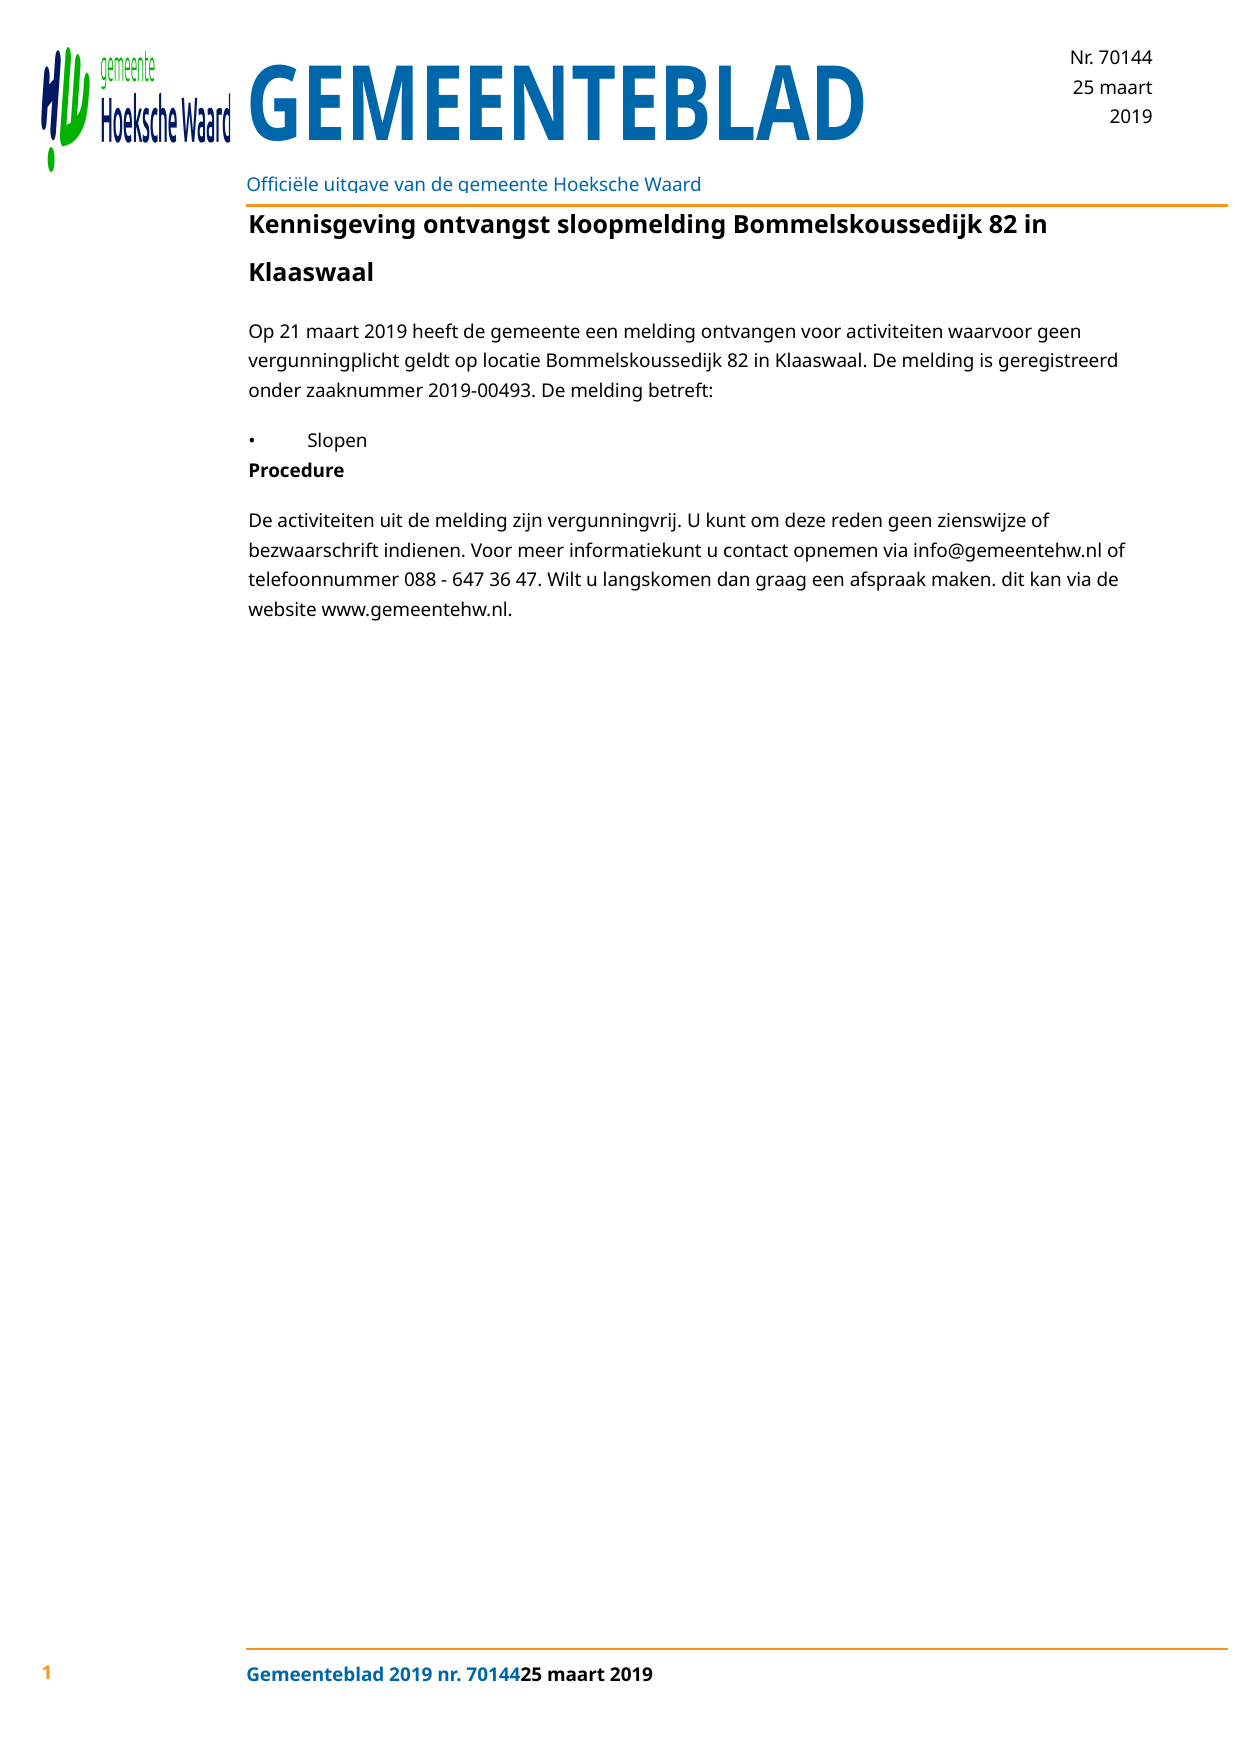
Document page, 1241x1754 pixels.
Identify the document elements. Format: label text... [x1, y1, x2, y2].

text Op 21 maart 2019 heeft de gemeente een melding ontvangen voor activiteiten waarvoor geen vergunningplicht geldt op locatie Bommelskoussedijk 82 in Klaaswaal. De melding is geregistreerd onder zaaknummer 2019-00493. De melding betreft: [248, 318, 1152, 403]
text Kennisgeving ontvangst sloopmelding Bommelskoussedijk 82 in Klaaswaal [248, 207, 1152, 288]
list Slopen [248, 427, 1152, 453]
picture [41, 47, 231, 172]
text De activiteiten uit de melding zijn vergunningvrij. U kunt om deze reden geen zienswijze of bezwaarschrift indienen. Voor meer informatiekunt u contact opnemen via info@gemeentehw.nl of telefoonnummer 088 - 647 36 47. Wilt u langskomen dan graag een afspraak maken. dit kan via de website www.gemeentehw.nl. [248, 507, 1152, 622]
text Procedure [248, 457, 1152, 483]
